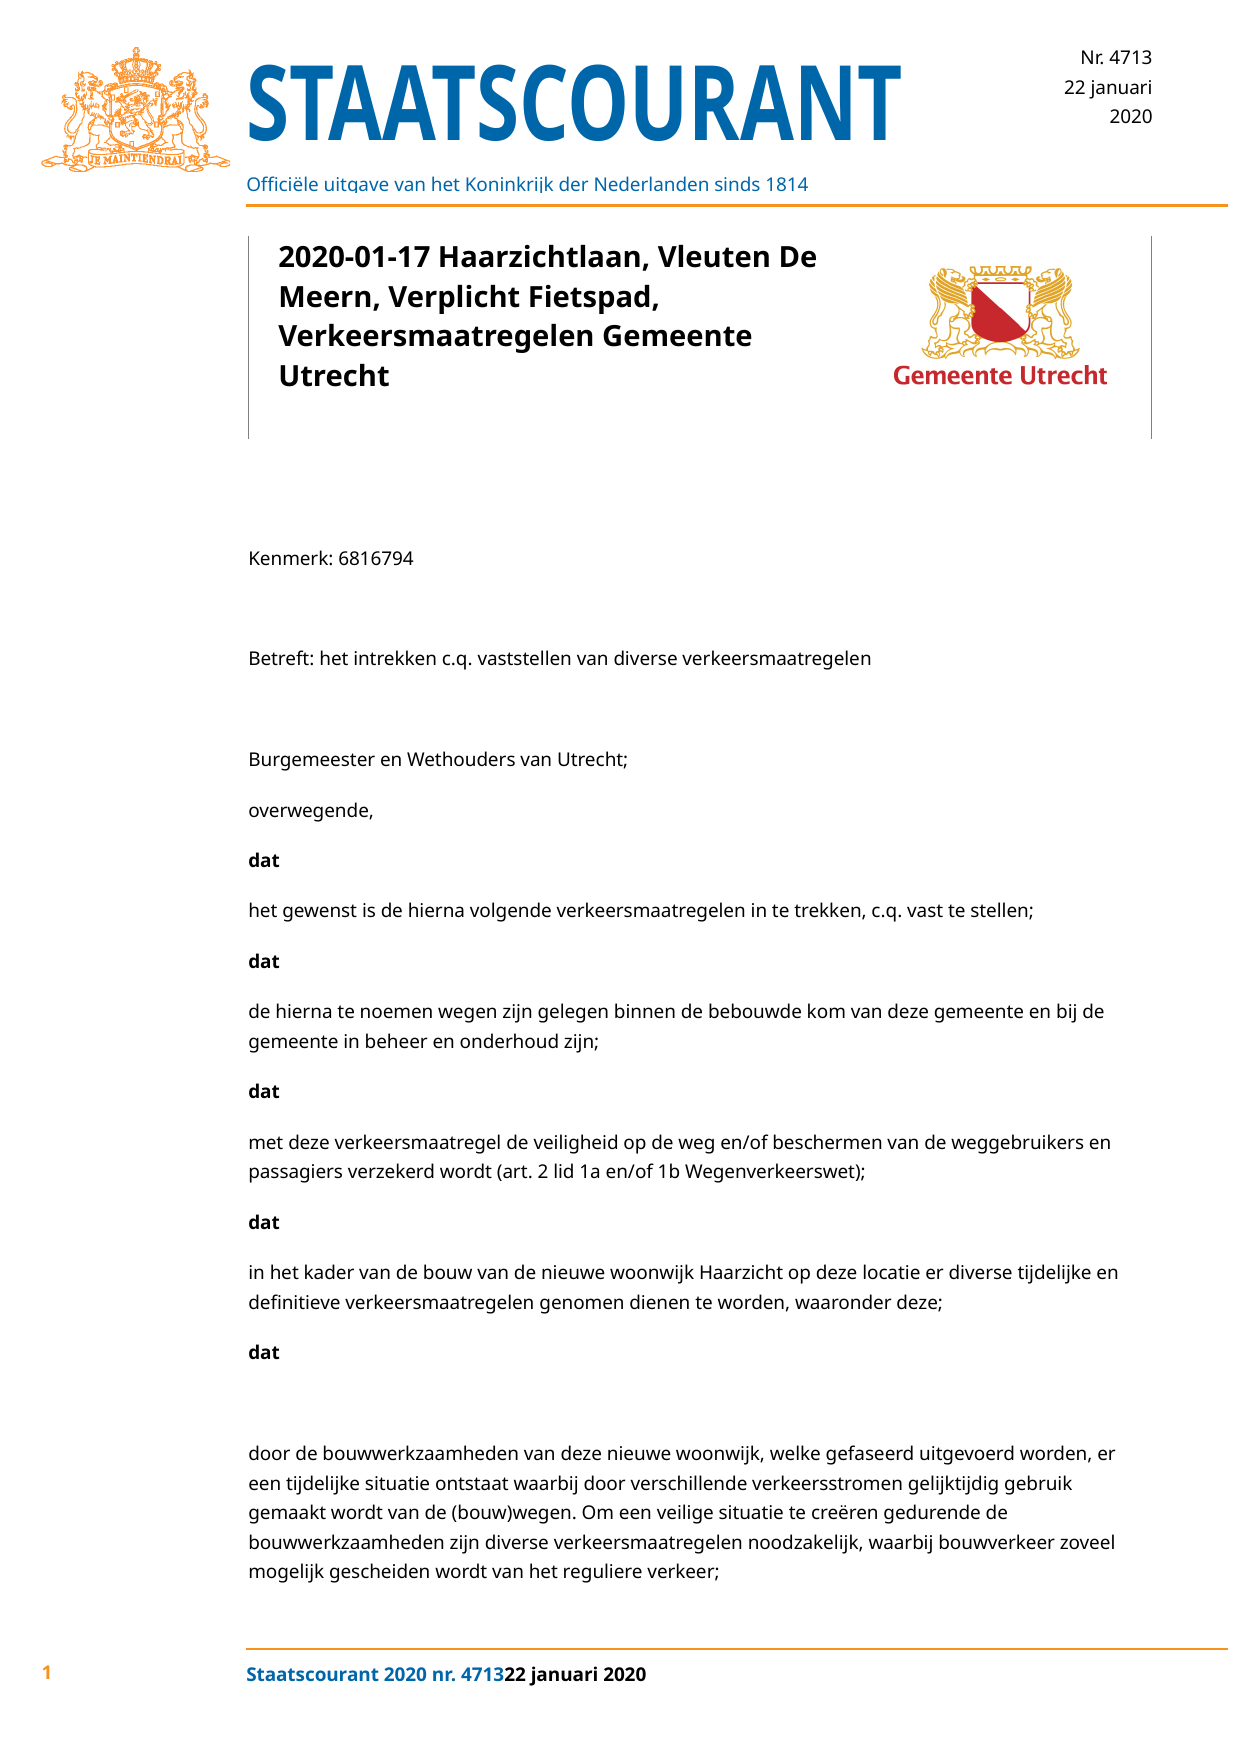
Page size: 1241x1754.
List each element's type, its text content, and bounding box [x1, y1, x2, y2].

text in het kader van de bouw van de nieuwe woonwijk Haarzicht op deze locatie er diverse tijdelijke en definitieve verkeersmaatregelen genomen dienen te worden, waaronder deze; [248, 1259, 1152, 1315]
picture [882, 236, 1119, 414]
text dat [248, 948, 1152, 974]
table_header [850, 236, 882, 413]
text het gewenst is de hierna volgende verkeersmaatregelen in te trekken, c.q. vast te stellen; [248, 898, 1152, 923]
table_header [1119, 236, 1151, 413]
text dat [248, 1209, 1152, 1235]
table_header [850, 414, 1151, 439]
text met deze verkeersmaatregel de veiligheid op de weg en/of beschermen van de weggebruikers en passagiers verzekerd wordt (art. 2 lid 1a en/of 1b Wegenverkeerswet); [248, 1129, 1152, 1184]
text de hierna te noemen wegen zijn gelegen binnen de bebouwde kom van deze gemeente en bij de gemeente in beheer en onderhoud zijn; [248, 998, 1152, 1054]
text Burgemeester en Wethouders van Utrecht; [248, 746, 1152, 772]
table_header 2020-01-17 Haarzichtlaan, Vleuten De Meern, Verplicht Fietspad, Verkeersmaatregelen Gemeente Utrecht [249, 236, 850, 439]
text door de bouwwerkzaamheden van deze nieuwe woonwijk, welke gefaseerd uitgevoerd worden, er een tijdelijke situatie ontstaat waarbij door verschillende verkeersstromen gelijktijdig gebruik gemaakt wordt van de (bouw)wegen. Om een veilige situatie te creëren gedurende de bouwwerkzaamheden zijn diverse verkeersmaatregelen noodzakelijk, waarbij bouwverkeer zoveel mogelijk gescheiden wordt van het reguliere verkeer; [248, 1440, 1152, 1584]
text Betreft: het intrekken c.q. vaststellen van diverse verkeersmaatregelen [248, 646, 1152, 671]
text overwegende, [248, 797, 1152, 823]
text Kenmerk: 6816794 [248, 545, 1152, 571]
text dat [248, 1339, 1152, 1365]
text dat [248, 1078, 1152, 1104]
text dat [248, 847, 1152, 873]
picture [41, 47, 231, 172]
